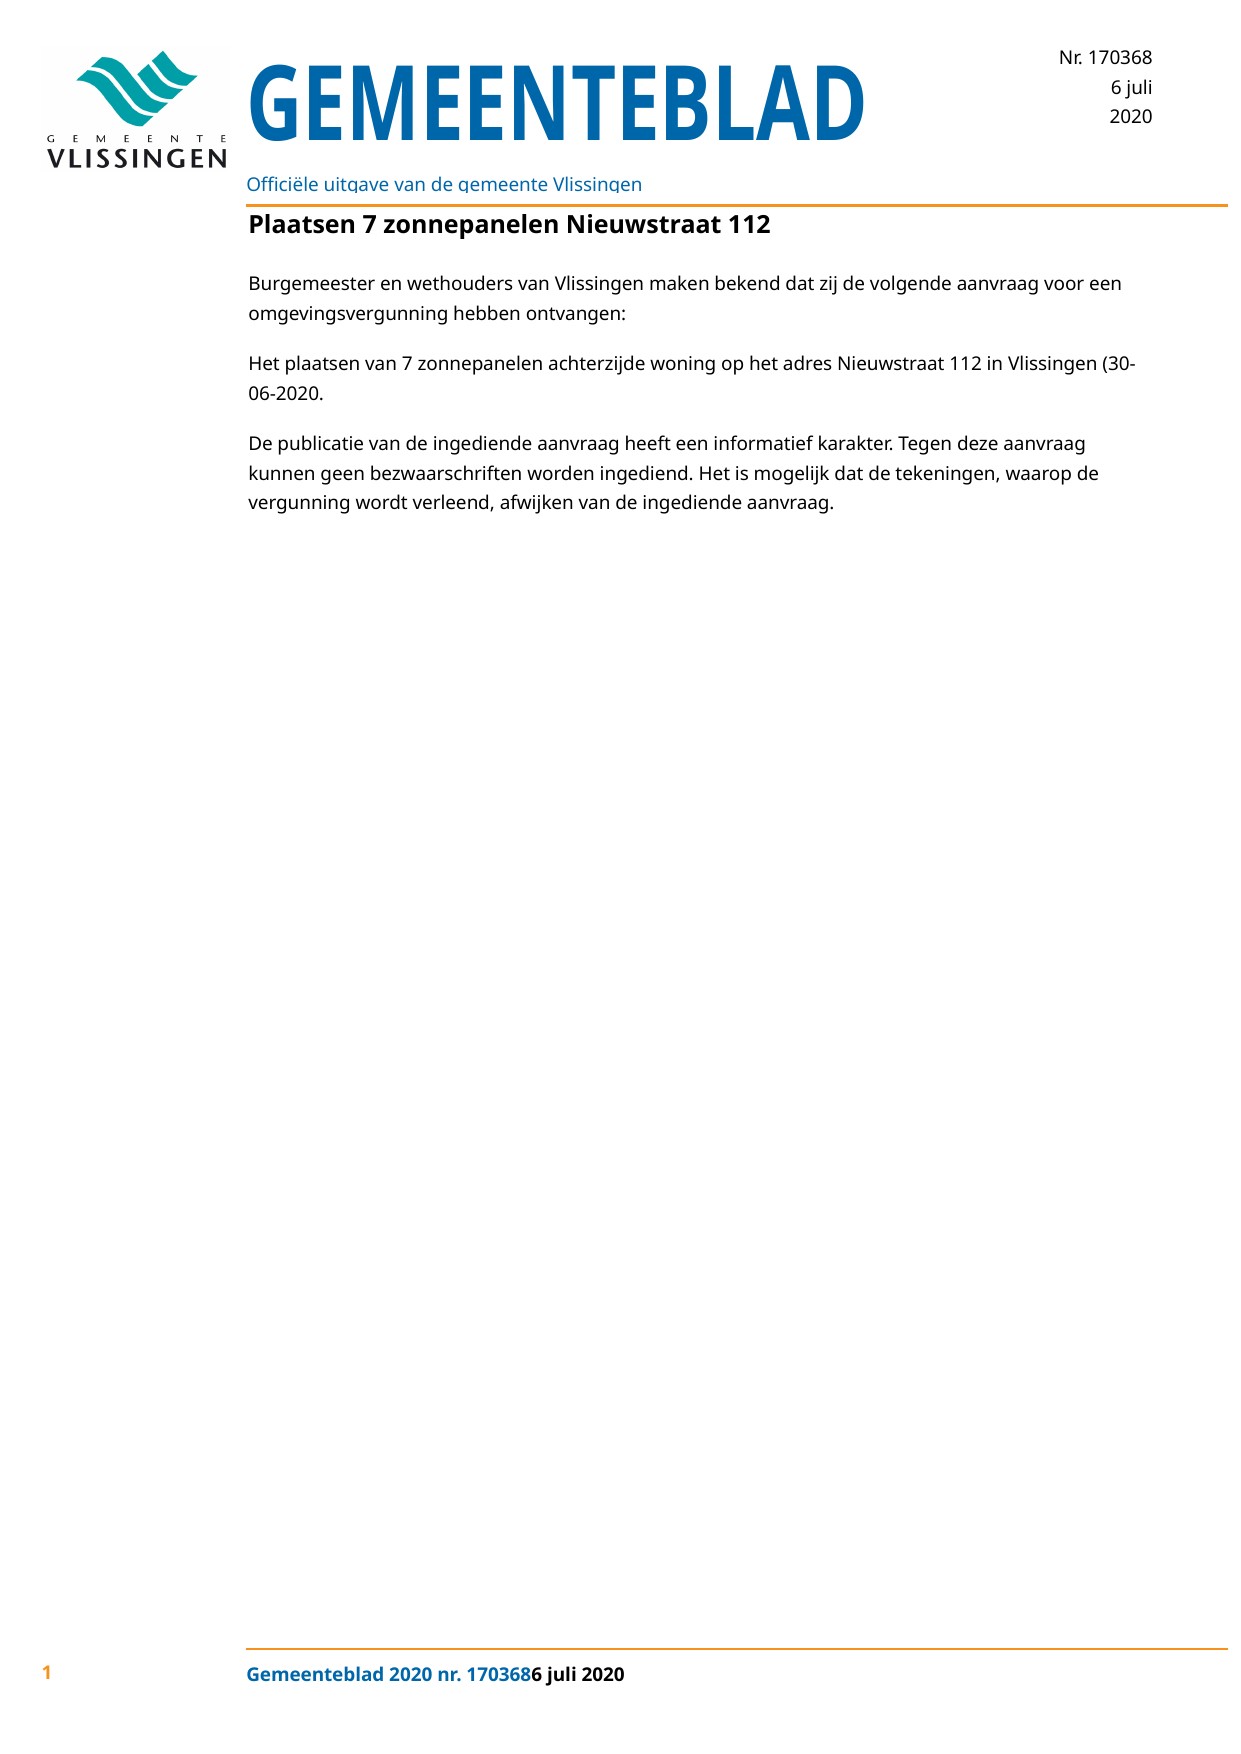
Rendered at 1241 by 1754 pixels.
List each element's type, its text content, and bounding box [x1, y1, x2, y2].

text Burgemeester en wethouders van Vlissingen maken bekend dat zij de volgende aanvraag voor een omgevingsvergunning hebben ontvangen: [248, 270, 1152, 326]
text De publicatie van de ingediende aanvraag heeft een informatief karakter. Tegen deze aanvraag kunnen geen bezwaarschriften worden ingediend. Het is mogelijk dat de tekeningen, waarop de vergunning wordt verleend, afwijken van de ingediende aanvraag. [248, 430, 1152, 515]
picture [41, 47, 231, 172]
text Plaatsen 7 zonnepanelen Nieuwstraat 112 [248, 207, 1152, 241]
text Het plaatsen van 7 zonnepanelen achterzijde woning op het adres Nieuwstraat 112 in Vlissingen (30-06-2020. [248, 350, 1152, 406]
